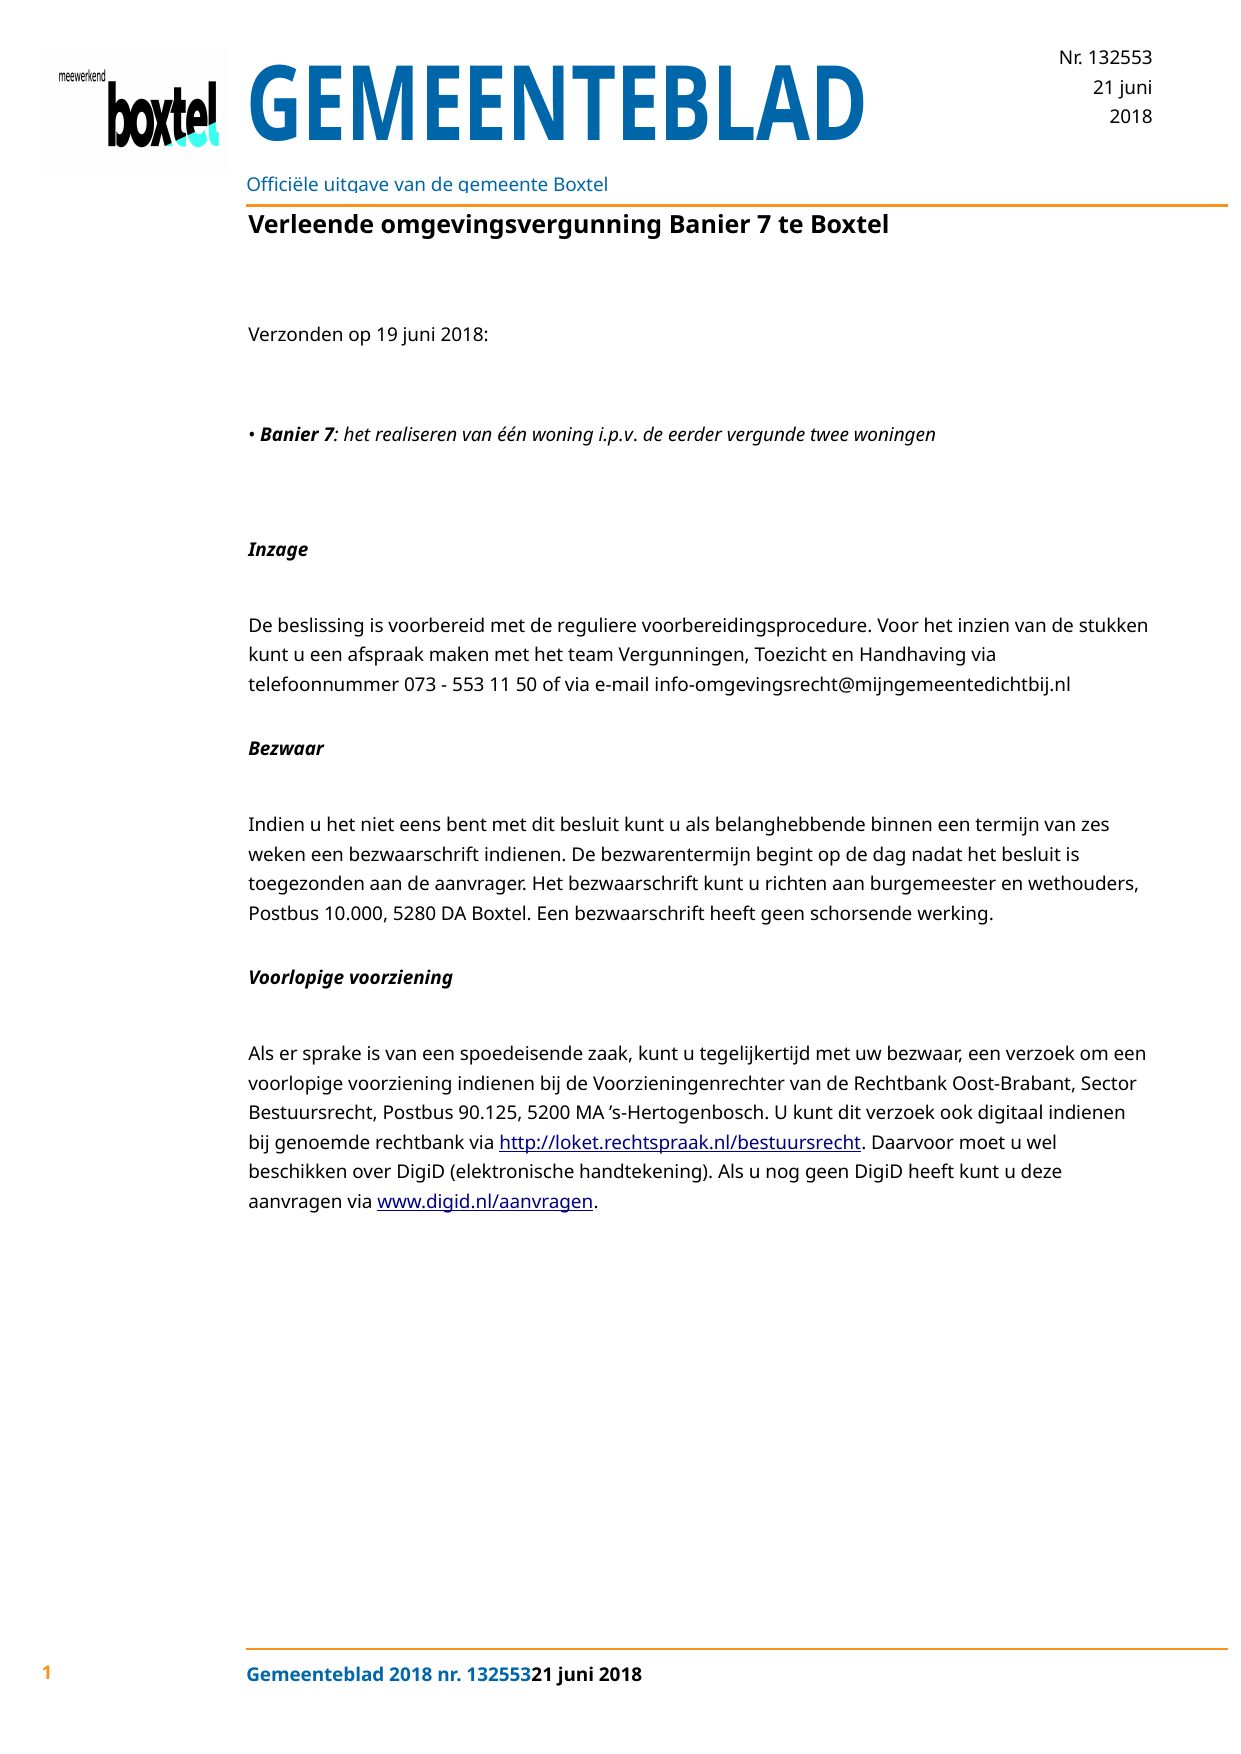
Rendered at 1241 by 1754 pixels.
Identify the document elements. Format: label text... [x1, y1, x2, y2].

text Verzonden op 19 juni 2018: [248, 321, 1152, 346]
text De beslissing is voorbereid met de reguliere voorbereidingsprocedure. Voor het inzien van de stukken kunt u een afspraak maken met het team Vergunningen, Toezicht en Handhaving via telefoonnummer 073 - 553 11 50 of via e-mail info-omgevingsrecht@mijngemeentedichtbij.nl [248, 612, 1152, 697]
text Als er sprake is van een spoedeisende zaak, kunt u tegelijkertijd met uw bezwaar, een verzoek om een voorlopige voorziening indienen bij de Voorzieningenrechter van de Rechtbank Oost-Brabant, Sector Bestuursrecht, Postbus 90.125, 5200 MA ’s-Hertogenbosch. U kunt dit verzoek ook digitaal indienen bij genoemde rechtbank via http://loket.rechtspraak.nl/bestuursrecht. Daarvoor moet u wel beschikken over DigiD (elektronische handtekening). Als u nog geen DigiD heeft kunt u deze aanvragen via www.digid.nl/aanvragen. [248, 1040, 1152, 1214]
text Verleende omgevingsvergunning Banier 7 te Boxtel [248, 207, 1152, 241]
text • Banier 7: het realiseren van één woning i.p.v. de eerder vergunde twee woningen [248, 422, 1152, 447]
text Voorlopige voorziening [248, 964, 1152, 990]
picture [41, 47, 231, 172]
text Indien u het niet eens bent met dit besluit kunt u als belanghebbende binnen een termijn van zes weken een bezwaarschrift indienen. De bezwarentermijn begint op de dag nadat het besluit is toegezonden aan de aanvrager. Het bezwaarschrift kunt u richten aan burgemeester en wethouders, Postbus 10.000, 5280 DA Boxtel. Een bezwaarschrift heeft geen schorsende werking. [248, 811, 1152, 926]
text Inzage [248, 536, 1152, 562]
text Bezwaar [248, 735, 1152, 761]
